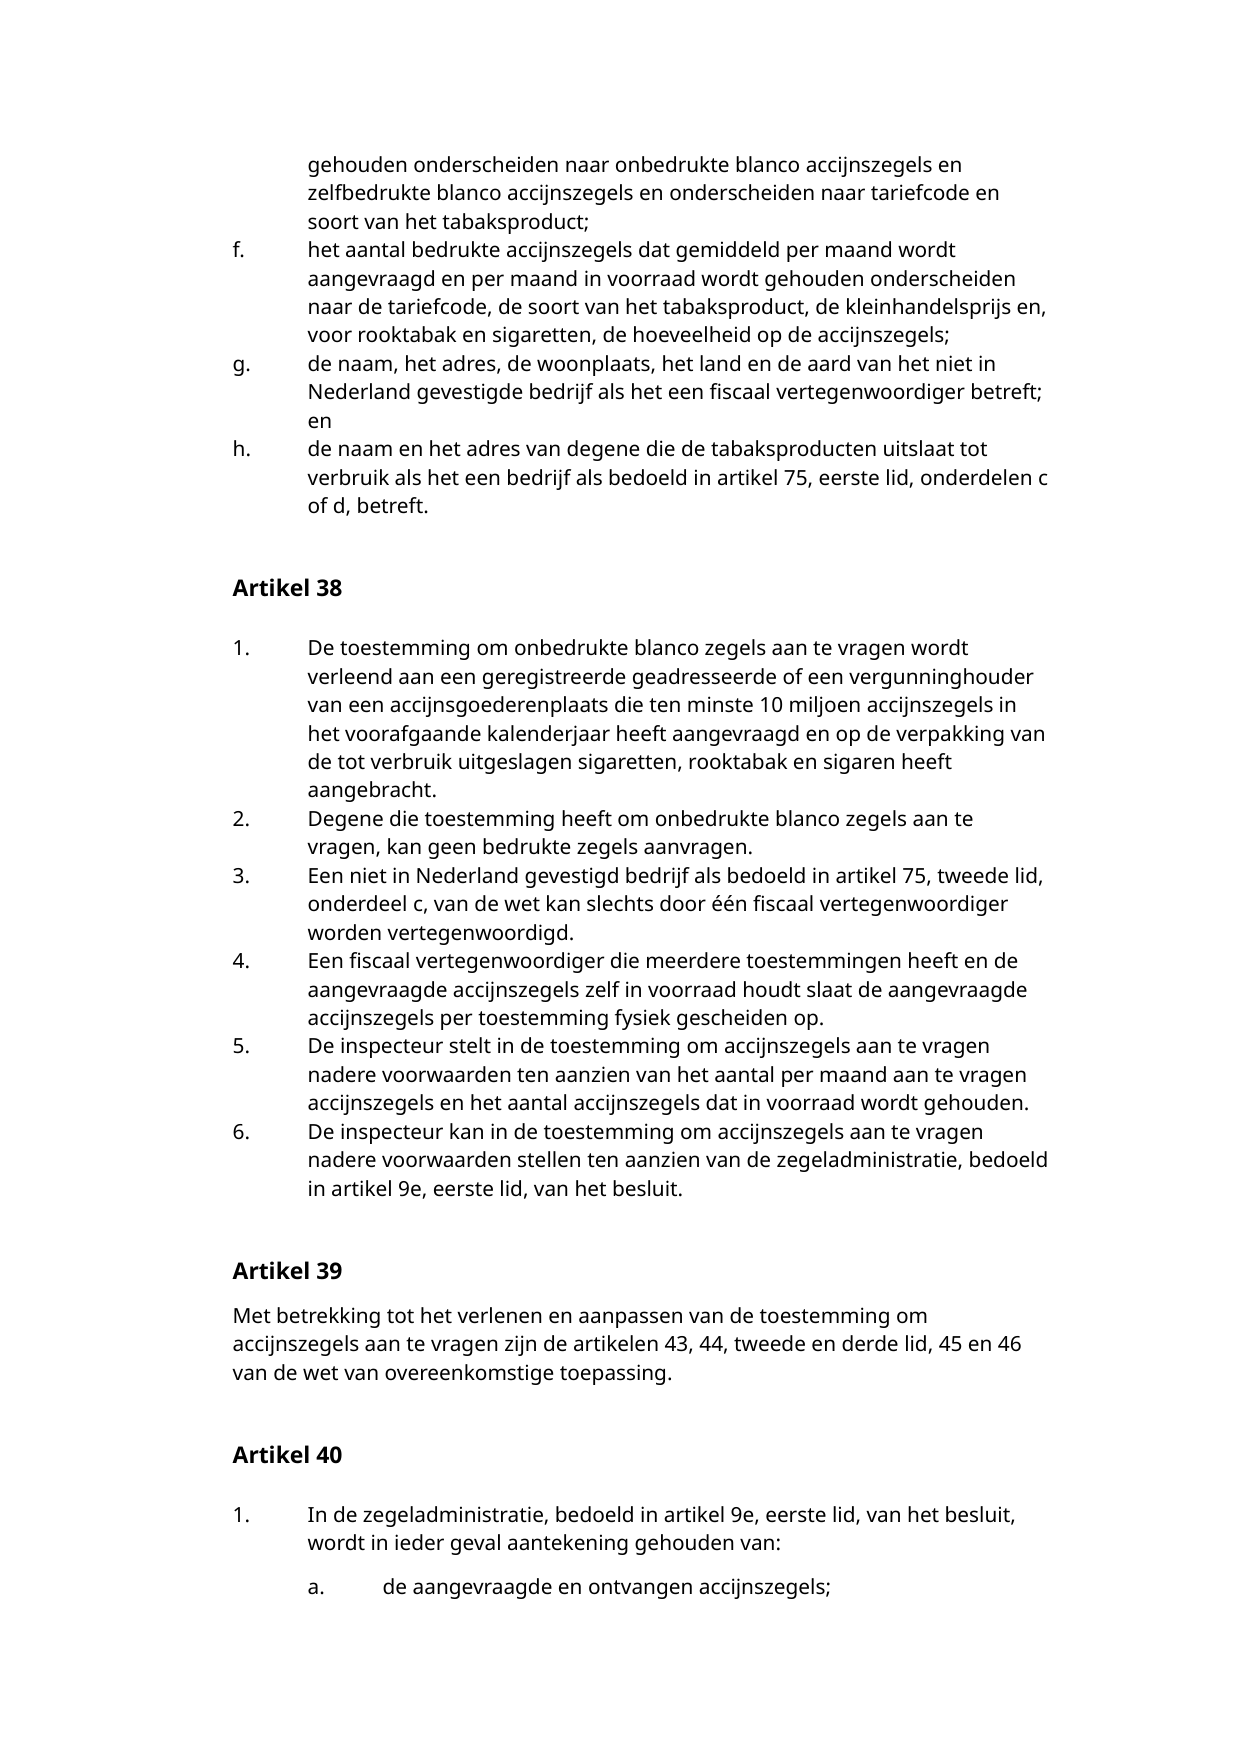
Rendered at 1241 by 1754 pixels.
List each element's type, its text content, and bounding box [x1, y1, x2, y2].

list gehouden onderscheiden naar onbedrukte blanco accijnszegels en zelfbedrukte blanco accijnszegels en onderscheiden naar tariefcode en soort van het tabaksproduct; [232, 150, 1053, 235]
list De inspecteur stelt in de toestemming om accijnszegels aan te vragen nadere voorwaarden ten aanzien van het aantal per maand aan te vragen accijnszegels en het aantal accijnszegels dat in voorraad wordt gehouden. [232, 1032, 1053, 1117]
list de aangevraagde en ontvangen accijnszegels; [307, 1572, 1053, 1600]
list de naam, het adres, de woonplaats, het land en de aard van het niet in Nederland gevestigde bedrijf als het een fiscaal vertegenwoordiger betreft; en [232, 349, 1053, 434]
subtitle Artikel 39 [232, 1255, 1053, 1286]
list De inspecteur kan in de toestemming om accijnszegels aan te vragen nadere voorwaarden stellen ten aanzien van de zegeladministratie, bedoeld in artikel 9e, eerste lid, van het besluit. [232, 1117, 1053, 1202]
list De toestemming om onbedrukte blanco zegels aan te vragen wordt verleend aan een geregistreerde geadresseerde of een vergunninghouder van een accijnsgoederenplaats die ten minste 10 miljoen accijnszegels in het voorafgaande kalenderjaar heeft aangevraagd en op de verpakking van de tot verbruik uitgeslagen sigaretten, rooktabak en sigaren heeft aangebracht. [232, 633, 1053, 804]
subtitle Artikel 38 [232, 572, 1053, 603]
list het aantal bedrukte accijnszegels dat gemiddeld per maand wordt aangevraagd en per maand in voorraad wordt gehouden onderscheiden naar de tariefcode, de soort van het tabaksproduct, de kleinhandelsprijs en, voor rooktabak en sigaretten, de hoeveelheid op de accijnszegels; [232, 235, 1053, 349]
list Degene die toestemming heeft om onbedrukte blanco zegels aan te vragen, kan geen bedrukte zegels aanvragen. [232, 804, 1053, 861]
text Met betrekking tot het verlenen en aanpassen van de toestemming om accijnszegels aan te vragen zijn de artikelen 43, 44, tweede en derde lid, 45 en 46 van de wet van overeenkomstige toepassing. [232, 1301, 1053, 1386]
list de naam en het adres van degene die de tabaksproducten uitslaat tot verbruik als het een bedrijf als bedoeld in artikel 75, eerste lid, onderdelen c of d, betreft. [232, 434, 1053, 520]
list In de zegeladministratie, bedoeld in artikel 9e, eerste lid, van het besluit, wordt in ieder geval aantekening gehouden van: [232, 1500, 1053, 1557]
list Een niet in Nederland gevestigd bedrijf als bedoeld in artikel 75, tweede lid, onderdeel c, van de wet kan slechts door één fiscaal vertegenwoordiger worden vertegenwoordigd. [232, 861, 1053, 946]
subtitle Artikel 40 [232, 1439, 1053, 1470]
list Een fiscaal vertegenwoordiger die meerdere toestemmingen heeft en de aangevraagde accijnszegels zelf in voorraad houdt slaat de aangevraagde accijnszegels per toestemming fysiek gescheiden op. [232, 946, 1053, 1032]
